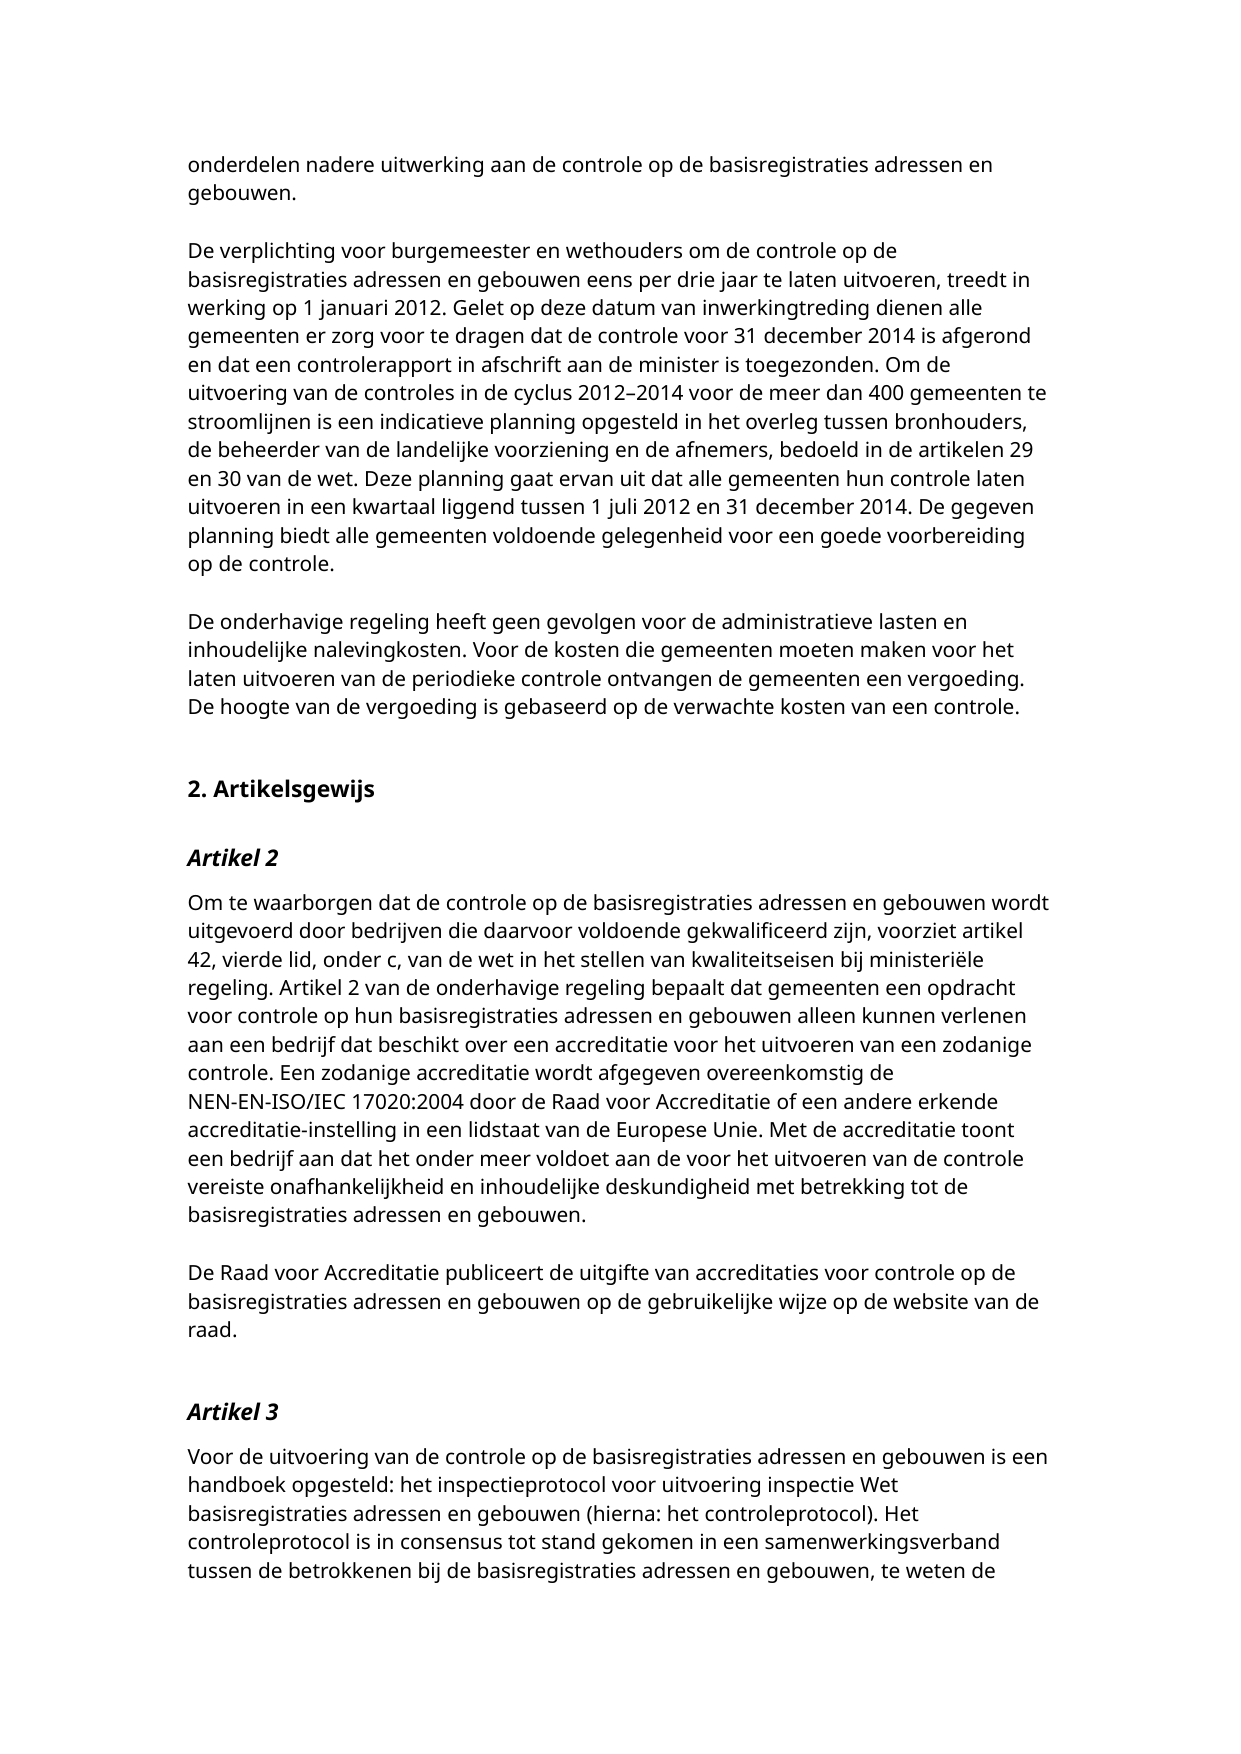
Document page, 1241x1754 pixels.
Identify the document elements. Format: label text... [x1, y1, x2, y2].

text Om te waarborgen dat de controle op de basisregistraties adressen en gebouwen wordt uitgevoerd door bedrijven die daarvoor voldoende gekwalificeerd zijn, voorziet artikel 42, vierde lid, onder c, van de wet in het stellen van kwaliteitseisen bij ministeriële regeling. Artikel 2 van de onderhavige regeling bepaalt dat gemeenten een opdracht voor controle op hun basisregistraties adressen en gebouwen alleen kunnen verlenen aan een bedrijf dat beschikt over een accreditatie voor het uitvoeren van een zodanige controle. Een zodanige accreditatie wordt afgegeven overeenkomstig de NEN-EN-ISO/IEC 17020:2004 door de Raad voor Accreditatie of een andere erkende accreditatie-instelling in een lidstaat van de Europese Unie. Met de accreditatie toont een bedrijf aan dat het onder meer voldoet aan de voor het uitvoeren van de controle vereiste onafhankelijkheid en inhoudelijke deskundigheid met betrekking tot de basisregistraties adressen en gebouwen. [187, 888, 1053, 1229]
subtitle Artikel 3 [187, 1396, 1053, 1427]
text Voor de uitvoering van de controle op de basisregistraties adressen en gebouwen is een handboek opgesteld: het inspectieprotocol voor uitvoering inspectie Wet basisregistraties adressen en gebouwen (hierna: het controleprotocol). Het controleprotocol is in consensus tot stand gekomen in een samenwerkingsverband tussen de betrokkenen bij de basisregistraties adressen en gebouwen, te weten de [187, 1442, 1053, 1584]
text De Raad voor Accreditatie publiceert de uitgifte van accreditaties voor controle op de basisregistraties adressen en gebouwen op de gebruikelijke wijze op de website van de raad. [187, 1258, 1053, 1344]
subtitle Artikel 2 [187, 842, 1053, 873]
text onderdelen nadere uitwerking aan de controle op de basisregistraties adressen en gebouwen. [187, 150, 1053, 207]
text De verplichting voor burgemeester en wethouders om de controle op de basisregistraties adressen en gebouwen eens per drie jaar te laten uitvoeren, treedt in werking op 1 januari 2012. Gelet op deze datum van inwerkingtreding dienen alle gemeenten er zorg voor te dragen dat de controle voor 31 december 2014 is afgerond en dat een controlerapport in afschrift aan de minister is toegezonden. Om de uitvoering van de controles in de cyclus 2012–2014 voor de meer dan 400 gemeenten te stroomlijnen is een indicatieve planning opgesteld in het overleg tussen bronhouders, de beheerder van de landelijke voorziening en de afnemers, bedoeld in de artikelen 29 en 30 van de wet. Deze planning gaat ervan uit dat alle gemeenten hun controle laten uitvoeren in een kwartaal liggend tussen 1 juli 2012 en 31 december 2014. De gegeven planning biedt alle gemeenten voldoende gelegenheid voor een goede voorbereiding op de controle. [187, 236, 1053, 578]
subtitle 2. Artikelsgewijs [187, 773, 1053, 804]
text De onderhavige regeling heeft geen gevolgen voor de administratieve lasten en inhoudelijke nalevingkosten. Voor de kosten die gemeenten moeten maken voor het laten uitvoeren van de periodieke controle ontvangen de gemeenten een vergoeding. De hoogte van de vergoeding is gebaseerd op de verwachte kosten van een controle. [187, 607, 1053, 721]
